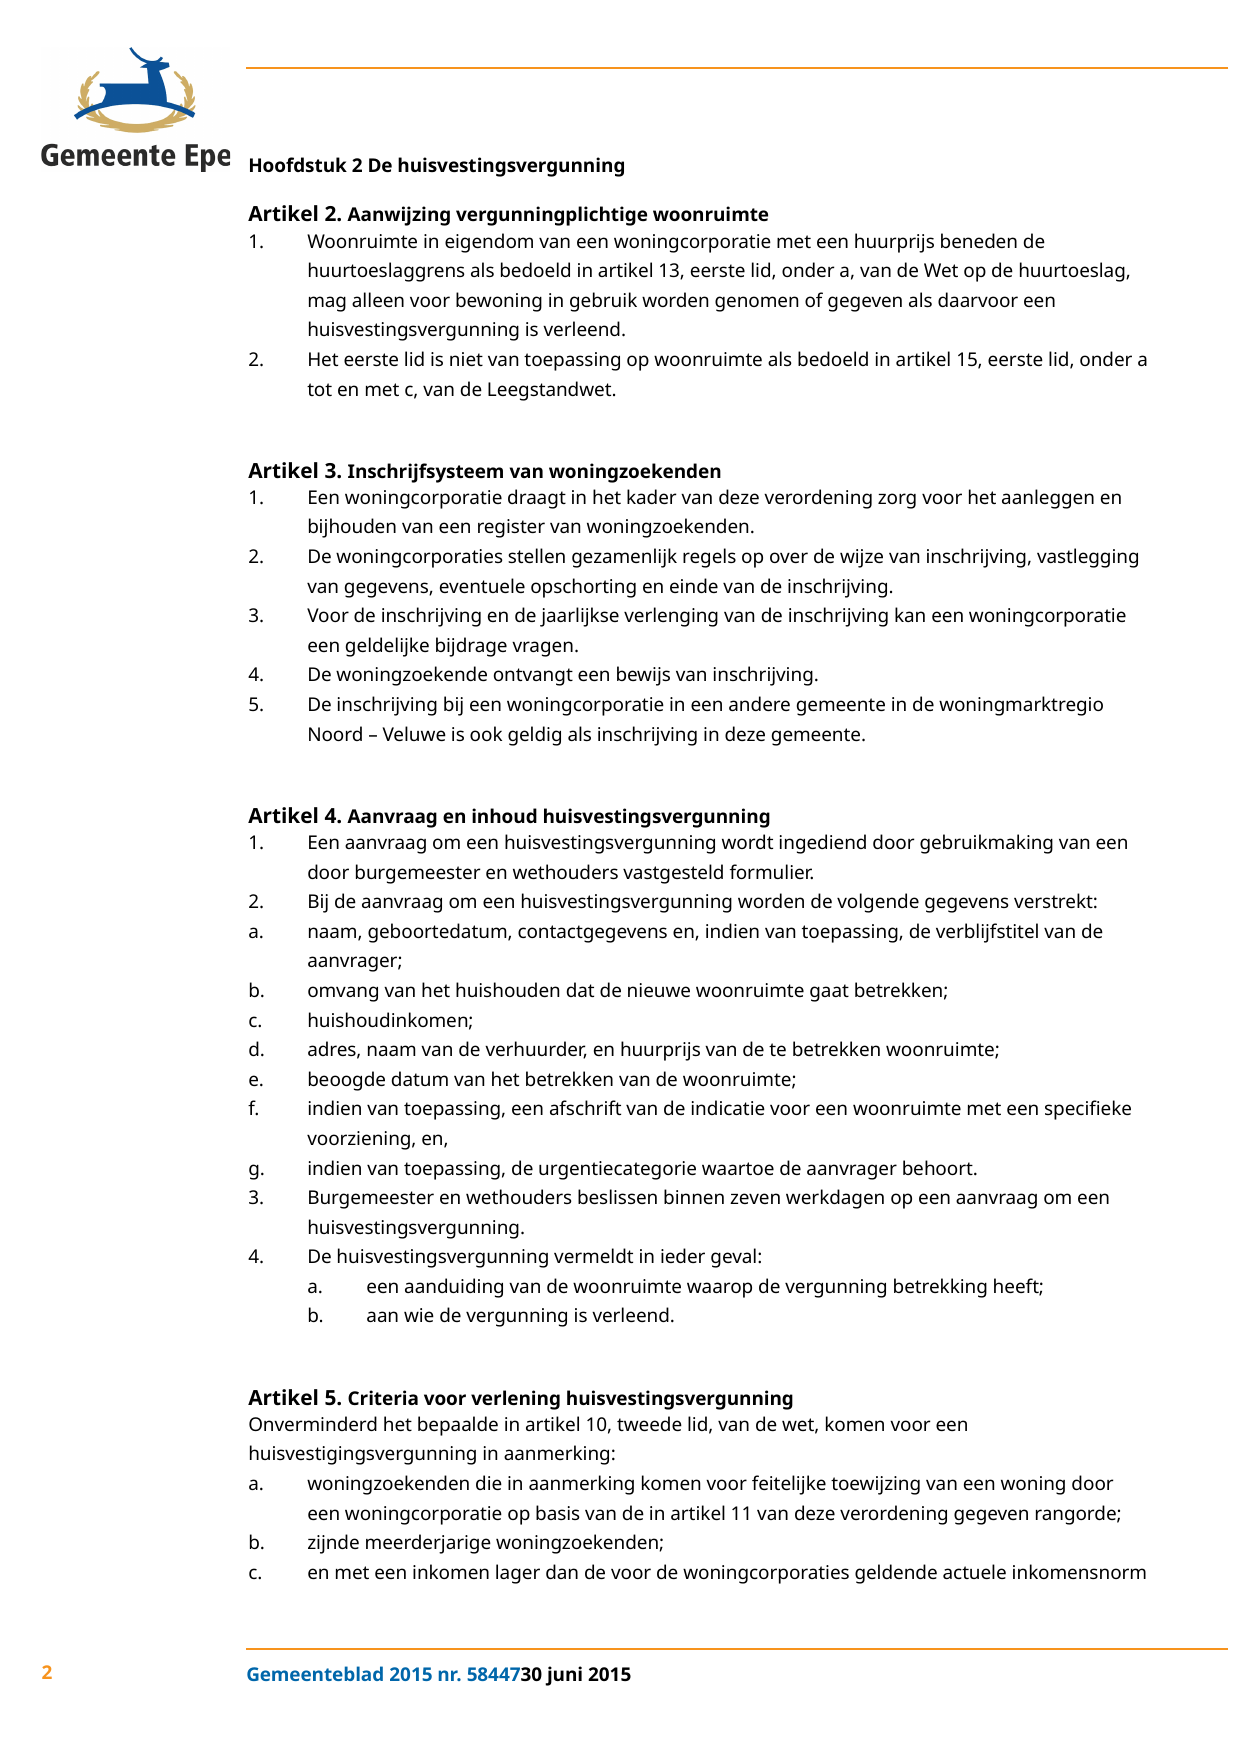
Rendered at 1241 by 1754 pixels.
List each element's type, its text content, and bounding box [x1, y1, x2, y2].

list adres, naam van de verhuurder, en huurprijs van de te betrekken woonruimte; [248, 1036, 1152, 1062]
text Artikel 2. Aanwijzing vergunningplichtige woonruimte [248, 199, 1152, 228]
text Hoofdstuk 2 De huisvestingsvergunning [248, 150, 1152, 178]
list Bij de aanvraag om een huisvestingsvergunning worden de volgende gegevens verstrekt: [248, 888, 1152, 914]
list Een woningcorporatie draagt in het kader van deze verordening zorg voor het aanleggen en bijhouden van een register van woningzoekenden. [248, 484, 1152, 539]
list beoogde datum van het betrekken van de woonruimte; [248, 1066, 1152, 1092]
list Het eerste lid is niet van toepassing op woonruimte als bedoeld in artikel 15, eerste lid, onder a tot en met c, van de Leegstandwet. [248, 346, 1152, 401]
list omvang van het huishouden dat de nieuwe woonruimte gaat betrekken; [248, 977, 1152, 1003]
picture [41, 47, 231, 172]
list Woonruimte in eigendom van een woningcorporatie met een huurprijs beneden de huurtoeslaggrens als bedoeld in artikel 13, eerste lid, onder a, van de Wet op de huurtoeslag, mag alleen voor bewoning in gebruik worden genomen of gegeven als daarvoor een huisvestingsvergunning is verleend. [248, 228, 1152, 342]
list naam, geboortedatum, contactgegevens en, indien van toepassing, de verblijfstitel van de aanvrager; [248, 918, 1152, 973]
list zijnde meerderjarige woningzoekenden; [248, 1529, 1152, 1555]
list De woningzoekende ontvangt een bewijs van inschrijving. [248, 662, 1152, 687]
text Artikel 5. Criteria voor verlening huisvestingsvergunning [248, 1383, 1152, 1411]
list indien van toepassing, de urgentiecategorie waartoe de aanvrager behoort. [248, 1155, 1152, 1180]
list De woningcorporaties stellen gezamenlijk regels op over de wijze van inschrijving, vastlegging van gegevens, eventuele opschorting en einde van de inschrijving. [248, 543, 1152, 599]
list en met een inkomen lager dan de voor de woningcorporaties geldende actuele inkomensnorm [248, 1559, 1152, 1585]
list Een aanvraag om een huisvestingsvergunning wordt ingediend door gebruikmaking van een door burgemeester en wethouders vastgesteld formulier. [248, 829, 1152, 884]
list een aanduiding van de woonruimte waarop de vergunning betrekking heeft; [307, 1273, 1152, 1299]
list De huisvestingsvergunning vermeldt in ieder geval: [248, 1243, 1152, 1269]
text Artikel 3. Inschrijfsysteem van woningzoekenden [248, 456, 1152, 484]
text Onverminderd het bepaalde in artikel 10, tweede lid, van de wet, komen voor een huisvestigingsvergunning in aanmerking: [248, 1411, 1152, 1466]
list aan wie de vergunning is verleend. [307, 1303, 1152, 1328]
list Burgemeester en wethouders beslissen binnen zeven werkdagen op een aanvraag om een huisvestingsvergunning. [248, 1184, 1152, 1239]
list De inschrijving bij een woningcorporatie in een andere gemeente in de woningmarktregio Noord – Veluwe is ook geldig als inschrijving in deze gemeente. [248, 691, 1152, 747]
list woningzoekenden die in aanmerking komen voor feitelijke toewijzing van een woning door een woningcorporatie op basis van de in artikel 11 van deze verordening gegeven rangorde; [248, 1470, 1152, 1526]
list huishoudinkomen; [248, 1007, 1152, 1032]
text Artikel 4. Aanvraag en inhoud huisvestingsvergunning [248, 801, 1152, 829]
list indien van toepassing, een afschrift van de indicatie voor een woonruimte met een specifieke voorziening, en, [248, 1096, 1152, 1151]
list Voor de inschrijving en de jaarlijkse verlenging van de inschrijving kan een woningcorporatie een geldelijke bijdrage vragen. [248, 602, 1152, 658]
